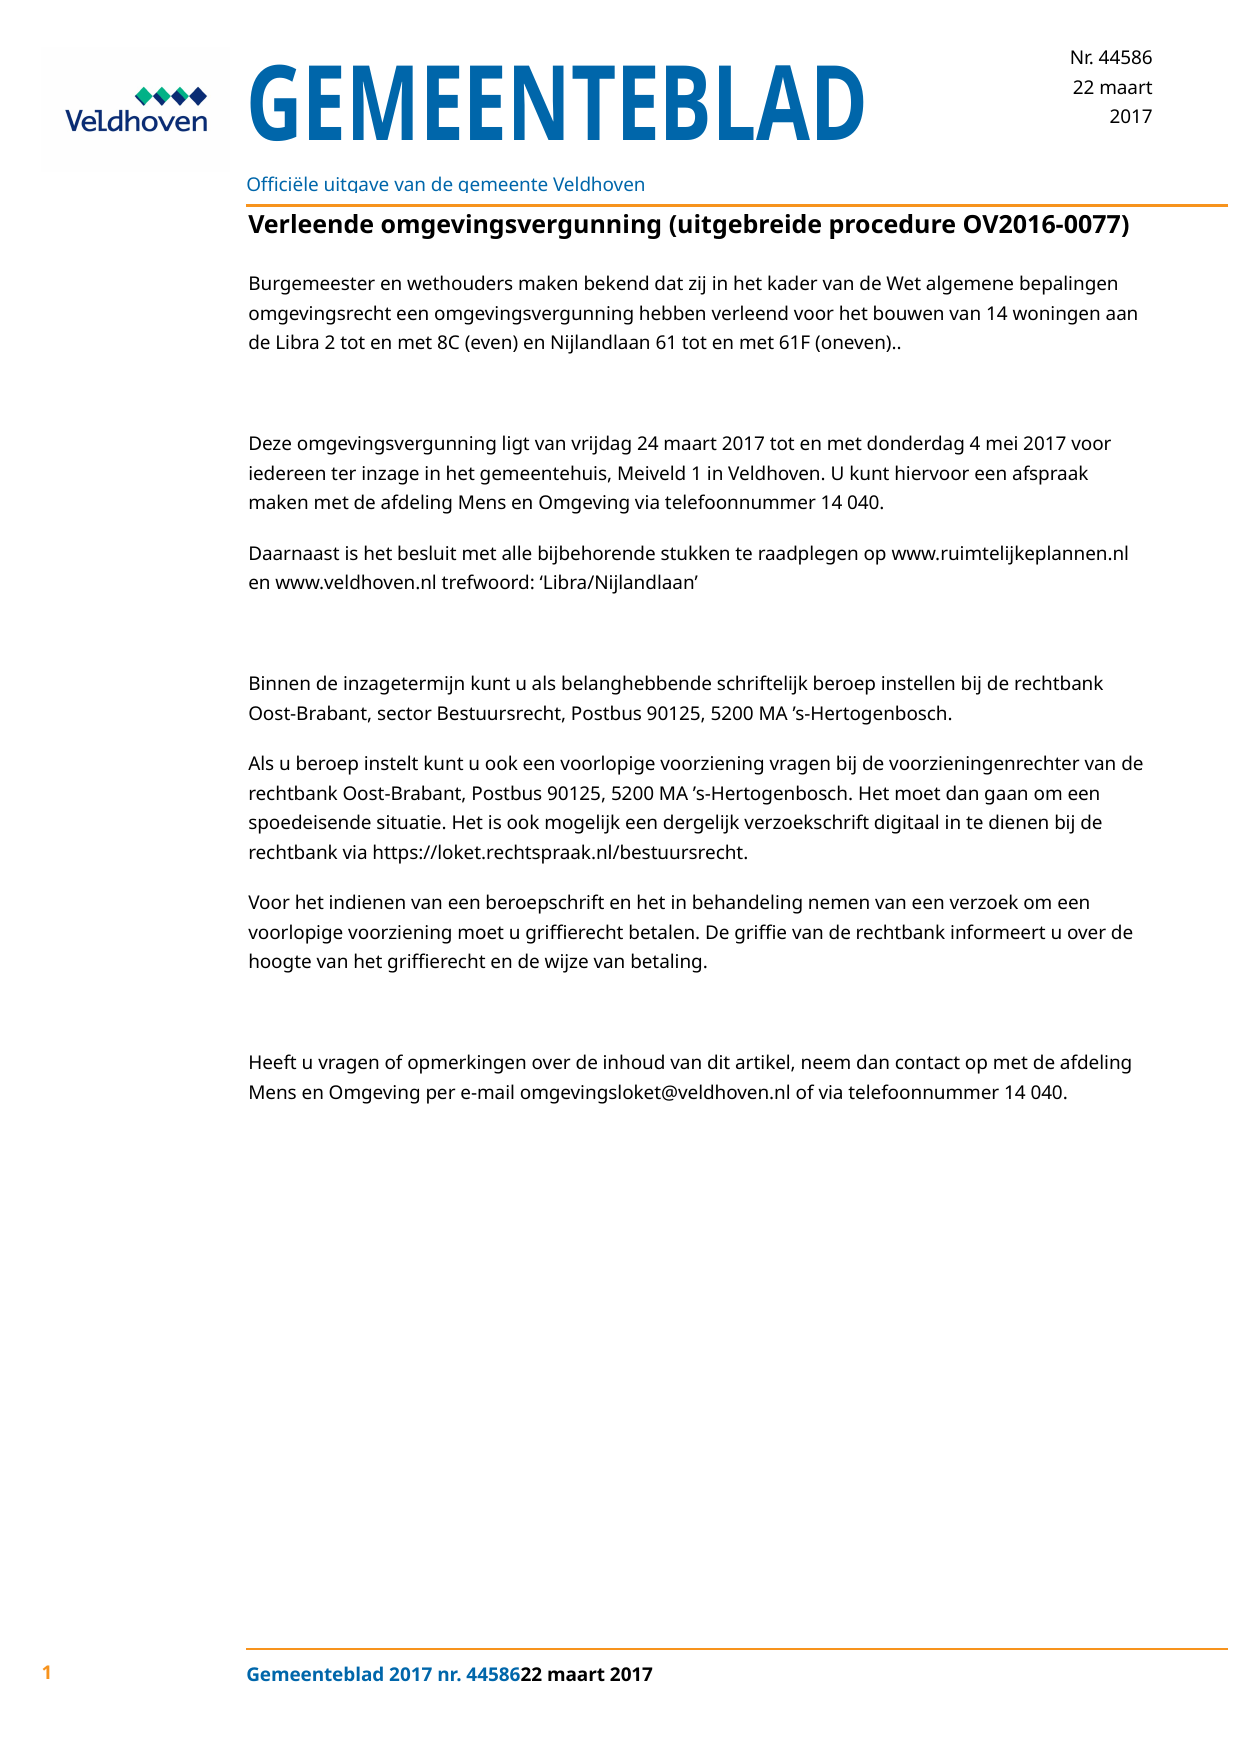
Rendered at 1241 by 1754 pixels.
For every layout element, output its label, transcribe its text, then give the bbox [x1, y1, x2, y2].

text Daarnaast is het besluit met alle bijbehorende stukken te raadplegen op www.ruimtelijkeplannen.nl en www.veldhoven.nl trefwoord: ‘Libra/Nijlandlaan’ [248, 540, 1152, 595]
text Deze omgevingsvergunning ligt van vrijdag 24 maart 2017 tot en met donderdag 4 mei 2017 voor iedereen ter inzage in het gemeentehuis, Meiveld 1 in Veldhoven. U kunt hiervoor een afspraak maken met de afdeling Mens en Omgeving via telefoonnummer 14 040. [248, 430, 1152, 515]
text Heeft u vragen of opmerkingen over de inhoud van dit artikel, neem dan contact op met de afdeling Mens en Omgeving per e-mail omgevingsloket@veldhoven.nl of via telefoonnummer 14 040. [248, 1049, 1152, 1105]
text Burgemeester en wethouders maken bekend dat zij in het kader van de Wet algemene bepalingen omgevingsrecht een omgevingsvergunning hebben verleend voor het bouwen van 14 woningen aan de Libra 2 tot en met 8C (even) en Nijlandlaan 61 tot en met 61F (oneven).. [248, 270, 1152, 355]
text Als u beroep instelt kunt u ook een voorlopige voorziening vragen bij de voorzieningenrechter van de rechtbank Oost-Brabant, Postbus 90125, 5200 MA ’s-Hertogenbosch. Het moet dan gaan om een spoedeisende situatie. Het is ook mogelijk een dergelijk verzoekschrift digitaal in te dienen bij de rechtbank via https://loket.rechtspraak.nl/bestuursrecht. [248, 750, 1152, 865]
picture [41, 47, 231, 172]
text Binnen de inzagetermijn kunt u als belanghebbende schriftelijk beroep instellen bij de rechtbank Oost-Brabant, sector Bestuursrecht, Postbus 90125, 5200 MA ’s-Hertogenbosch. [248, 670, 1152, 726]
text Verleende omgevingsvergunning (uitgebreide procedure OV2016-0077) [248, 207, 1152, 241]
text Voor het indienen van een beroepschrift en het in behandeling nemen van een verzoek om een voorlopige voorziening moet u griffierecht betalen. De griffie van de rechtbank informeert u over de hoogte van het griffierecht en de wijze van betaling. [248, 889, 1152, 974]
